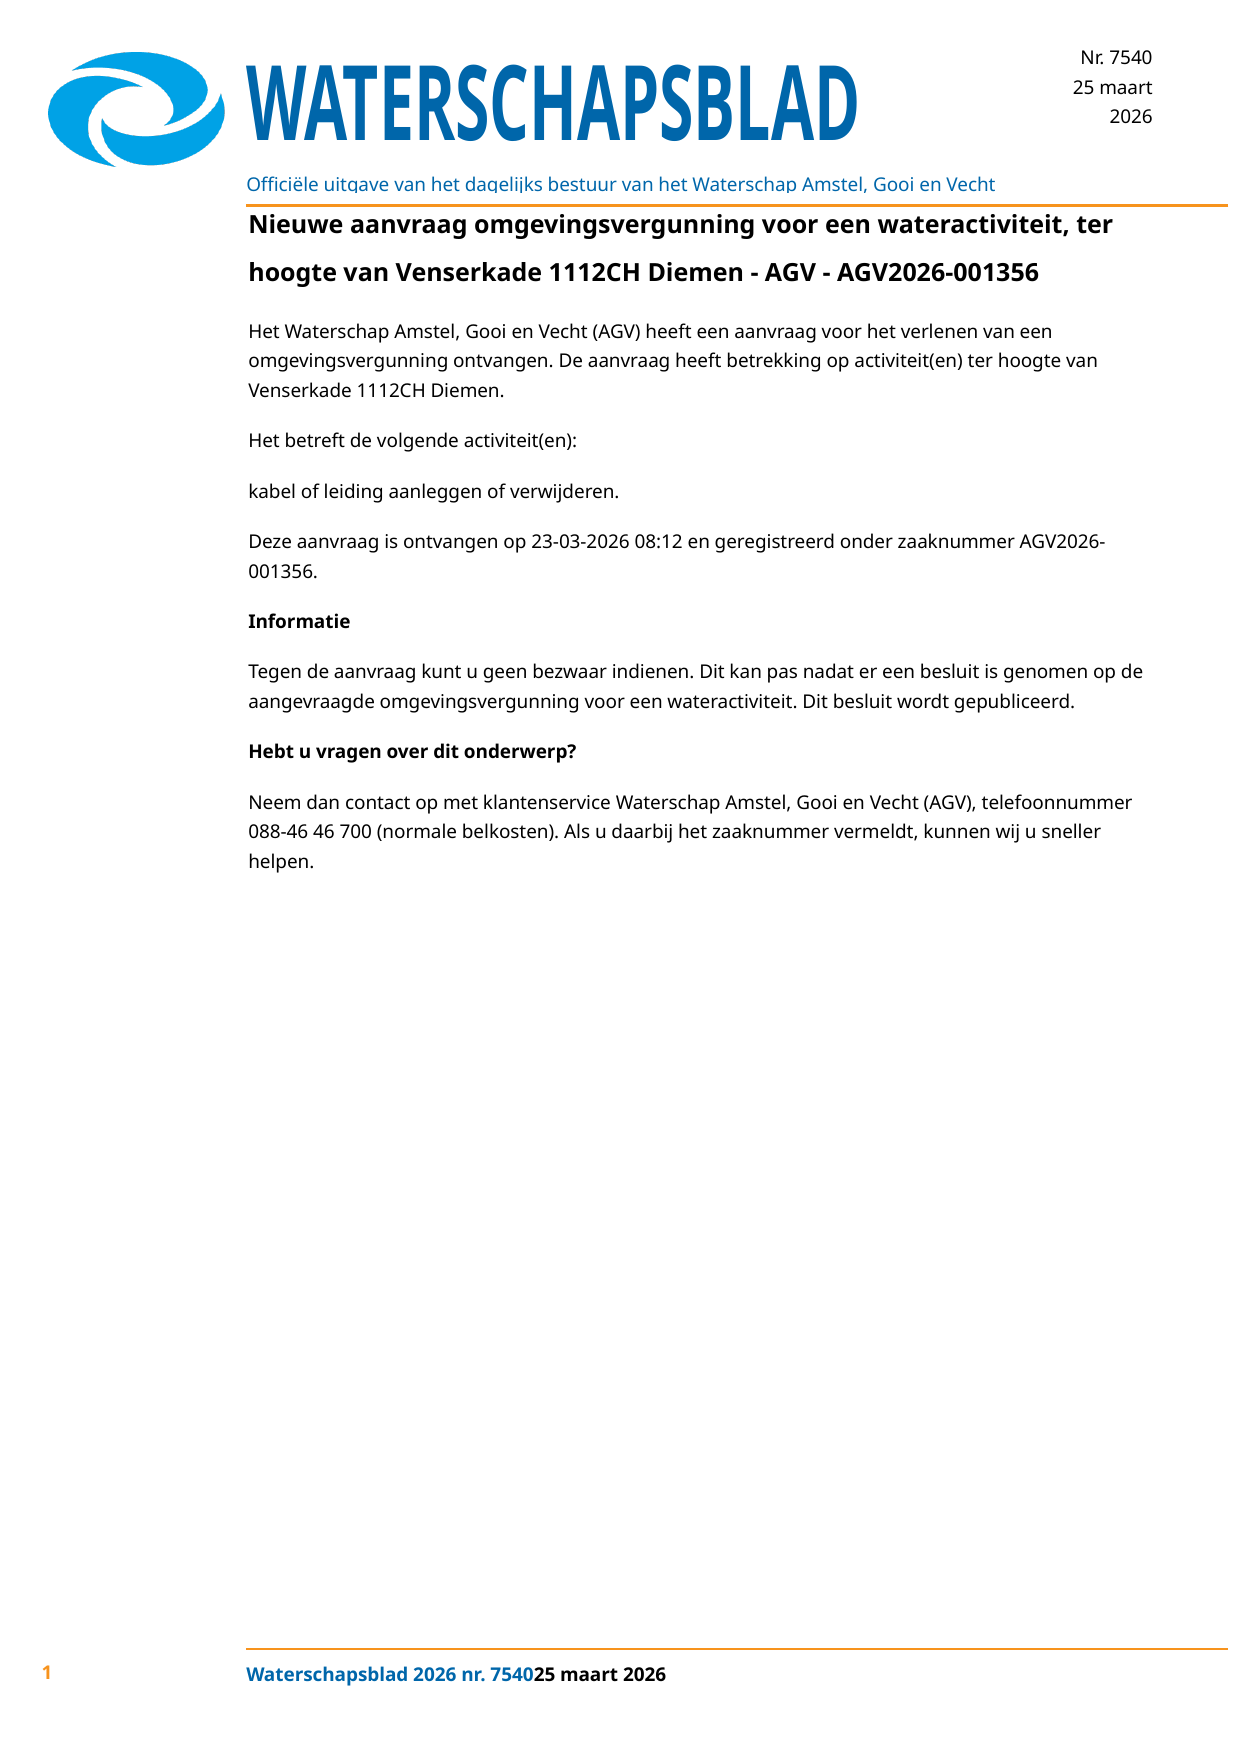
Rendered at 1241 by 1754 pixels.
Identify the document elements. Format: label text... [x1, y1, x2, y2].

text kabel of leiding aanleggen of verwijderen. [248, 478, 1152, 504]
text Hebt u vragen over dit onderwerp? [248, 739, 1152, 764]
picture [41, 47, 231, 172]
text Nieuwe aanvraag omgevingsvergunning voor een wateractiviteit, ter hoogte van Venserkade 1112CH Diemen - AGV - AGV2026-001356 [248, 207, 1152, 288]
text Het Waterschap Amstel, Gooi en Vecht (AGV) heeft een aanvraag voor het verlenen van een omgevingsvergunning ontvangen. De aanvraag heeft betrekking op activiteit(en) ter hoogte van Venserkade 1112CH Diemen. [248, 318, 1152, 403]
text Neem dan contact op met klantenservice Waterschap Amstel, Gooi en Vecht (AGV), telefoonnummer 088-46 46 700 (normale belkosten). Als u daarbij het zaaknummer vermeldt, kunnen wij u sneller helpen. [248, 789, 1152, 874]
text Het betreft de volgende activiteit(en): [248, 427, 1152, 453]
text Informatie [248, 608, 1152, 634]
text Deze aanvraag is ontvangen op 23-03-2026 08:12 en geregistreerd onder zaaknummer AGV2026-001356. [248, 528, 1152, 584]
text Tegen de aanvraag kunt u geen bezwaar indienen. Dit kan pas nadat er een besluit is genomen op de aangevraagde omgevingsvergunning voor een wateractiviteit. Dit besluit wordt gepubliceerd. [248, 659, 1152, 714]
